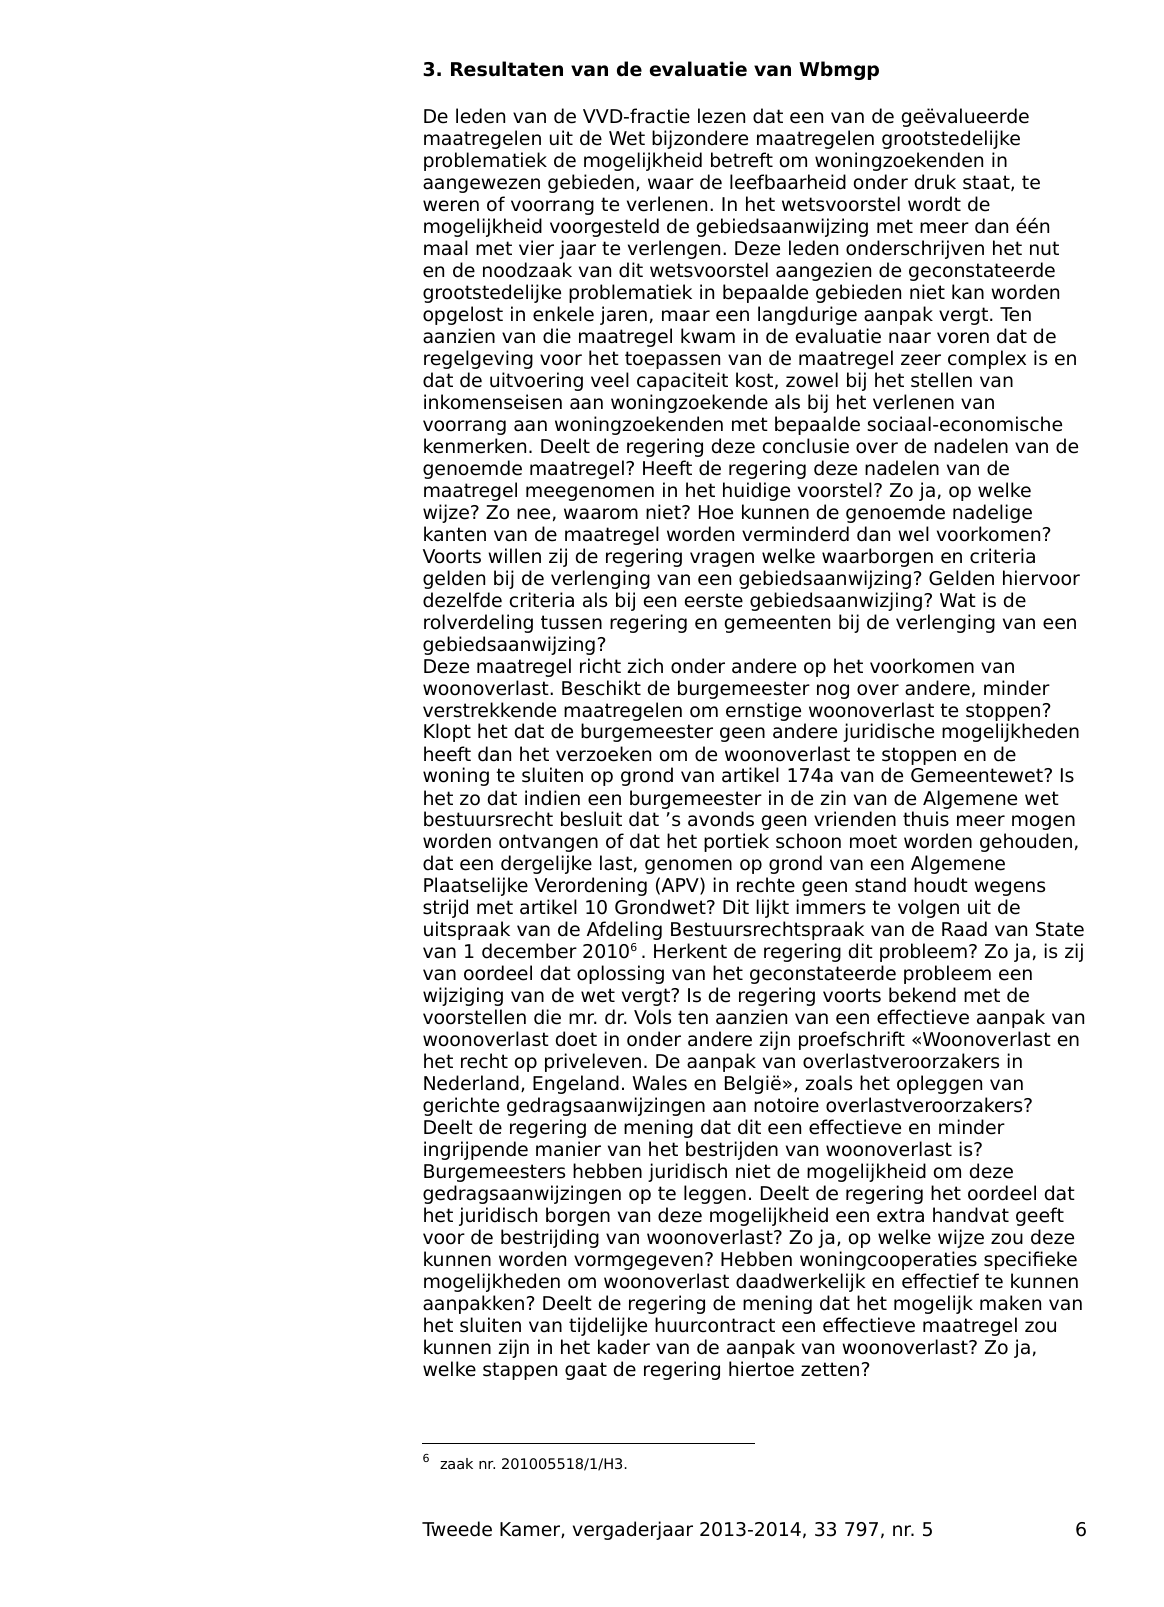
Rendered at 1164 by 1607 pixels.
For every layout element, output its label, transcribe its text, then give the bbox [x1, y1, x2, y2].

subtitle 3. Resultaten van de evaluatie van Wbmgp [422, 59, 1087, 81]
text De leden van de VVD-fractie lezen dat een van de geëvalueerde maatregelen uit de Wet bijzondere maatregelen grootstedelijke problematiek de mogelijkheid betreft om woningzoekenden in aangewezen gebieden, waar de leefbaarheid onder druk staat, te weren of voorrang te verlenen. In het wetsvoorstel wordt de mogelijkheid voorgesteld de gebiedsaanwijzing met meer dan één maal met vier jaar te verlengen. Deze leden onderschrijven het nut en de noodzaak van dit wetsvoorstel aangezien de geconstateerde grootstedelijke problematiek in bepaalde gebieden niet kan worden opgelost in enkele jaren, maar een langdurige aanpak vergt. Ten aanzien van die maatregel kwam in de evaluatie naar voren dat de regelgeving voor het toepassen van de maatregel zeer complex is en dat de uitvoering veel capaciteit kost, zowel bij het stellen van inkomenseisen aan woningzoekende als bij het verlenen van voorrang aan woningzoekenden met bepaalde sociaal-economische kenmerken. Deelt de regering deze conclusie over de nadelen van de genoemde maatregel? Heeft de regering deze nadelen van de maatregel meegenomen in het huidige voorstel? Zo ja, op welke wijze? Zo nee, waarom niet? Hoe kunnen de genoemde nadelige kanten van de maatregel worden verminderd dan wel voorkomen? Voorts willen zij de regering vragen welke waarborgen en criteria gelden bij de verlenging van een gebiedsaanwijzing? Gelden hiervoor dezelfde criteria als bij een eerste gebiedsaanwizjing? Wat is de rolverdeling tussen regering en gemeenten bij de verlenging van een gebiedsaanwijzing? [422, 106, 1087, 656]
text Deze maatregel richt zich onder andere op het voorkomen van woonoverlast. Beschikt de burgemeester nog over andere, minder verstrekkende maatregelen om ernstige woonoverlast te stoppen? Klopt het dat de burgemeester geen andere juridische mogelijkheden heeft dan het verzoeken om de woonoverlast te stoppen en de woning te sluiten op grond van artikel 174a van de Gemeentewet? Is het zo dat indien een burgemeester in de zin van de Algemene wet bestuursrecht besluit dat ’s avonds geen vrienden thuis meer mogen worden ontvangen of dat het portiek schoon moet worden gehouden, dat een dergelijke last, genomen op grond van een Algemene Plaatselijke Verordening (APV) in rechte geen stand houdt wegens strijd met artikel 10 Grondwet? Dit lijkt immers te volgen uit de uitspraak van de Afdeling Bestuursrechtspraak van de Raad van State van 1 december 2010. Herkent de regering dit probleem? Zo ja, is zij van oordeel dat oplossing van het geconstateerde probleem een wijziging van de wet vergt? Is de regering voorts bekend met de voorstellen die mr. dr. Vols ten aanzien van een effectieve aanpak van woonoverlast doet in onder andere zijn proefschrift «Woonoverlast en het recht op priveleven. De aanpak van overlastveroorzakers in Nederland, Engeland. Wales en België», zoals het opleggen van gerichte gedragsaanwijzingen aan notoire overlastveroorzakers? Deelt de regering de mening dat dit een effectieve en minder ingrijpende manier van het bestrijden van woonoverlast is? Burgemeesters hebben juridisch niet de mogelijkheid om deze gedragsaanwijzingen op te leggen. Deelt de regering het oordeel dat het juridisch borgen van deze mogelijkheid een extra handvat geeft voor de bestrijding van woonoverlast? Zo ja, op welke wijze zou deze kunnen worden vormgegeven? Hebben woningcooperaties specifieke mogelijkheden om woonoverlast daadwerkelijk en effectief te kunnen aanpakken? Deelt de regering de mening dat het mogelijk maken van het sluiten van tijdelijke huurcontract een effectieve maatregel zou kunnen zijn in het kader van de aanpak van woonoverlast? Zo ja, welke stappen gaat de regering hiertoe zetten? [422, 656, 1087, 1381]
text zaak nr. 201005518/1/H3. [422, 1452, 1087, 1474]
